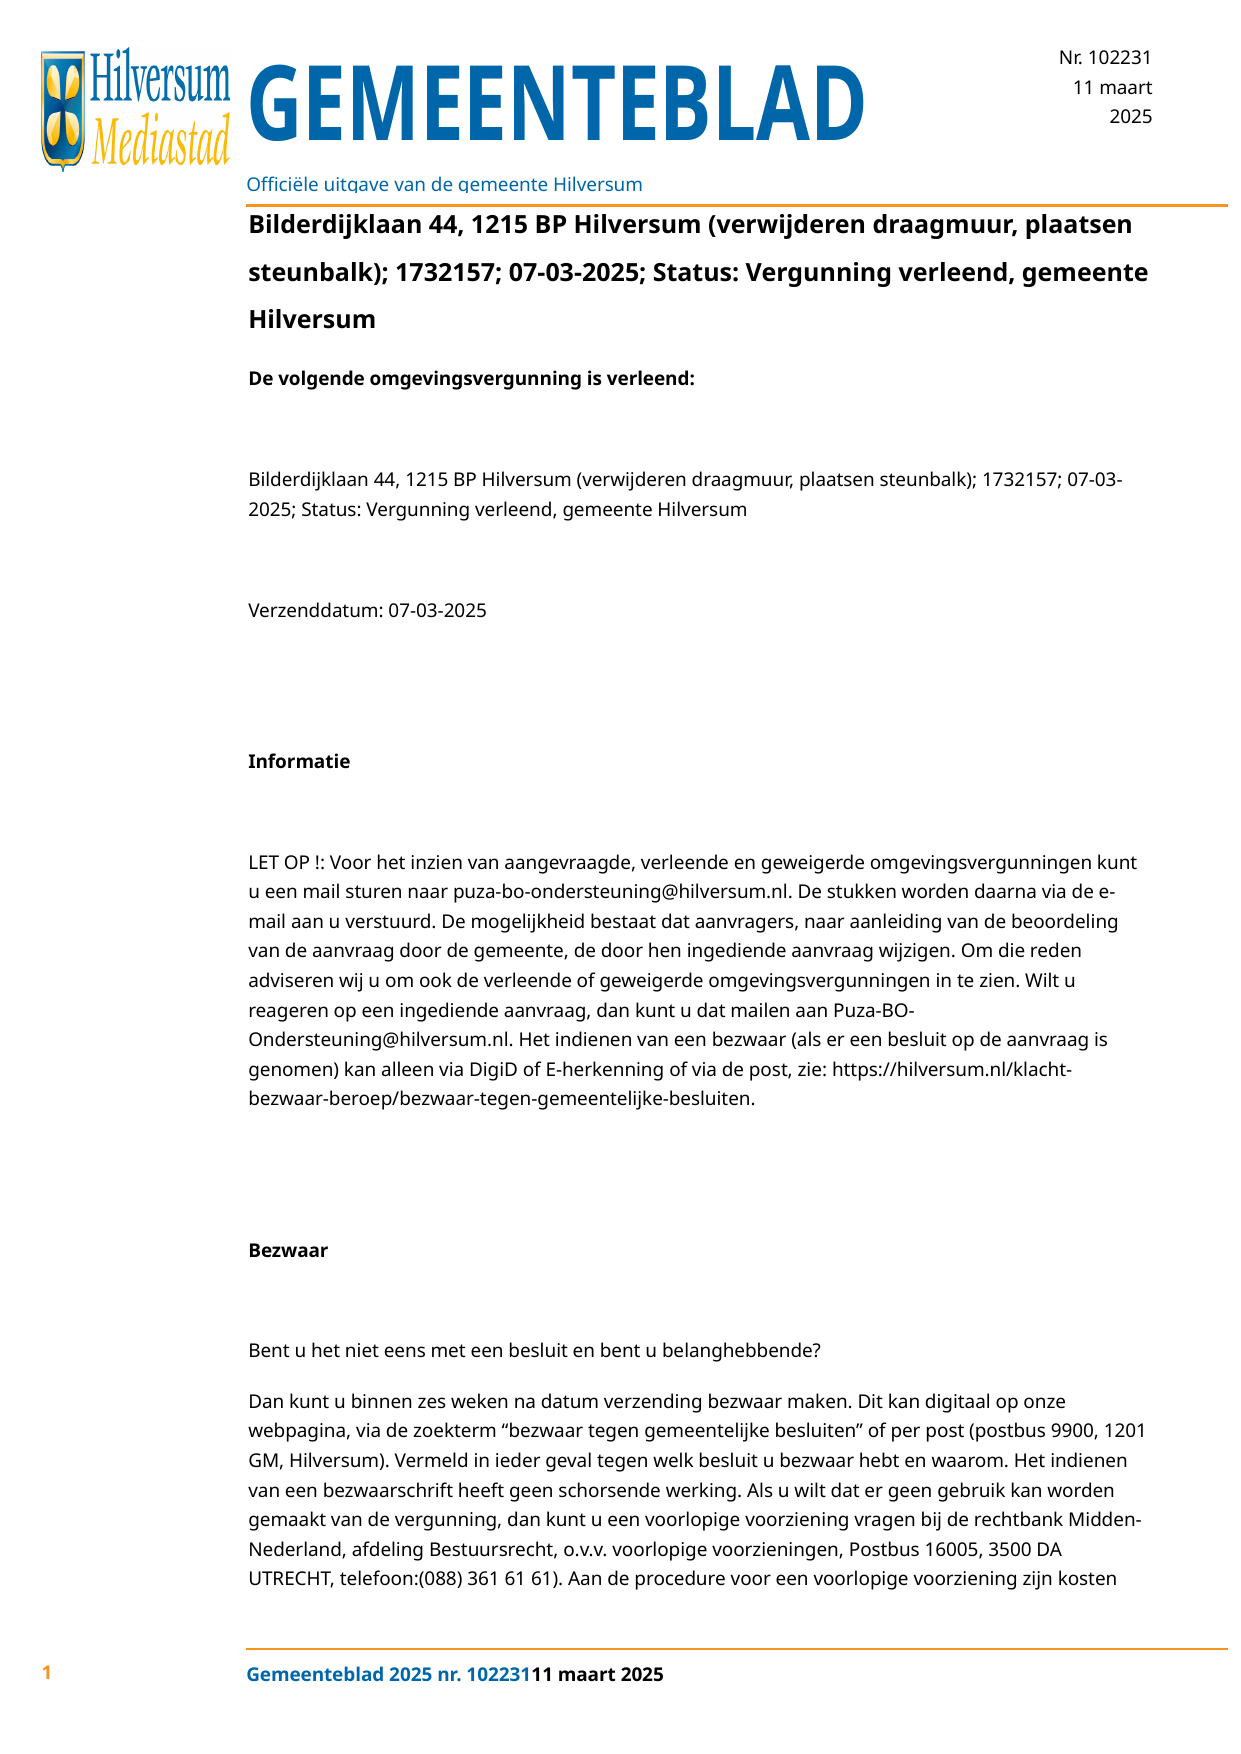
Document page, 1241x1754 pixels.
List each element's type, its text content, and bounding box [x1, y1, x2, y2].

text De volgende omgevingsvergunning is verleend: [248, 366, 1152, 391]
text Dan kunt u binnen zes weken na datum verzending bezwaar maken. Dit kan digitaal op onze webpagina, via de zoekterm “bezwaar tegen gemeentelijke besluiten” of per post (postbus 9900, 1201 GM, Hilversum). Vermeld in ieder geval tegen welk besluit u bezwaar hebt en waarom. Het indienen van een bezwaarschrift heeft geen schorsende werking. Als u wilt dat er geen gebruik kan worden gemaakt van de vergunning, dan kunt u een voorlopige voorziening vragen bij de rechtbank Midden-Nederland, afdeling Bestuursrecht, o.v.v. voorlopige voorzieningen, Postbus 16005, 3500 DA UTRECHT, telefoon:(088) 361 61 61). Aan de procedure voor een voorlopige voorziening zijn kosten [248, 1388, 1152, 1591]
text Verzenddatum: 07-03-2025 [248, 597, 1152, 622]
text LET OP !: Voor het inzien van aangevraagde, verleende en geweigerde omgevingsvergunningen kunt u een mail sturen naar puza-bo-ondersteuning@hilversum.nl. De stukken worden daarna via de e-mail aan u verstuurd. De mogelijkheid bestaat dat aanvragers, naar aanleiding van de beoordeling van de aanvraag door de gemeente, de door hen ingediende aanvraag wijzigen. Om die reden adviseren wij u om ook de verleende of geweigerde omgevingsvergunningen in te zien. Wilt u reageren op een ingediende aanvraag, dan kunt u dat mailen aan Puza-BO-Ondersteuning@hilversum.nl. Het indienen van een bezwaar (als er een besluit op de aanvraag is genomen) kan alleen via DigiD of E-herkenning of via de post, zie: https://hilversum.nl/klacht-bezwaar-beroep/bezwaar-tegen-gemeentelijke-besluiten. [248, 849, 1152, 1111]
picture [41, 47, 231, 172]
text Bezwaar [248, 1237, 1152, 1262]
text Informatie [248, 748, 1152, 774]
text Bent u het niet eens met een besluit en bent u belanghebbende? [248, 1338, 1152, 1363]
text Bilderdijklaan 44, 1215 BP Hilversum (verwijderen draagmuur, plaatsen steunbalk); 1732157; 07-03-2025; Status: Vergunning verleend, gemeente Hilversum [248, 466, 1152, 522]
text Bilderdijklaan 44, 1215 BP Hilversum (verwijderen draagmuur, plaatsen steunbalk); 1732157; 07-03-2025; Status: Vergunning verleend, gemeente Hilversum [248, 207, 1152, 336]
